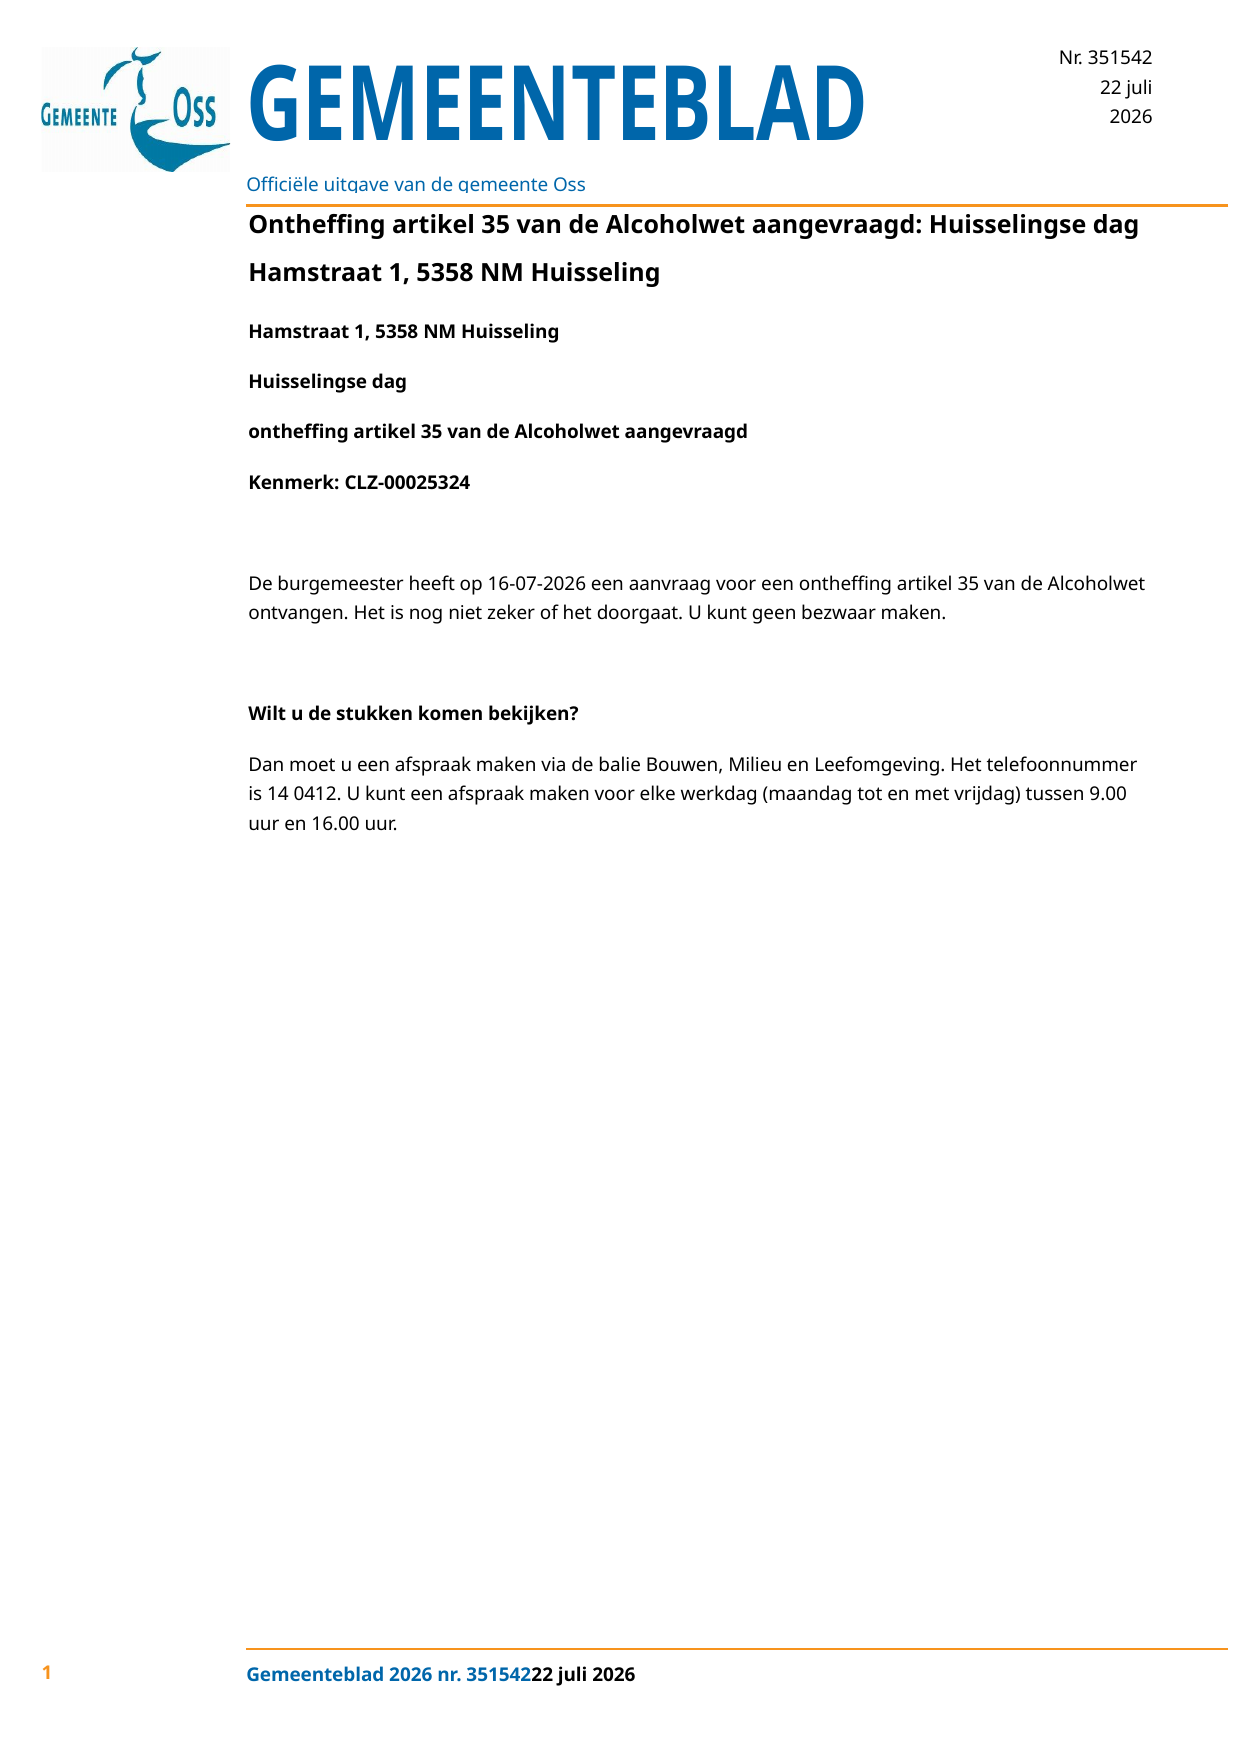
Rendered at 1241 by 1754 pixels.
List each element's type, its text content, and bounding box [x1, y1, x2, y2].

text Ontheffing artikel 35 van de Alcoholwet aangevraagd: Huisselingse dag Hamstraat 1, 5358 NM Huisseling [248, 207, 1152, 288]
text De burgemeester heeft op 16-07-2026 een aanvraag voor een ontheffing artikel 35 van de Alcoholwet ontvangen. Het is nog niet zeker of het doorgaat. U kunt geen bezwaar maken. [248, 570, 1152, 625]
text Dan moet u een afspraak maken via de balie Bouwen, Milieu en Leefomgeving. Het telefoonnummer is 14 0412. U kunt een afspraak maken voor elke werkdag (maandag tot en met vrijdag) tussen 9.00 uur en 16.00 uur. [248, 751, 1152, 836]
text Wilt u de stukken komen bekijken? [248, 700, 1152, 726]
text Kenmerk: CLZ-00025324 [248, 469, 1152, 495]
text Huisselingse dag [248, 368, 1152, 394]
picture [41, 47, 231, 172]
text ontheffing artikel 35 van de Alcoholwet aangevraagd [248, 419, 1152, 444]
text Hamstraat 1, 5358 NM Huisseling [248, 318, 1152, 344]
